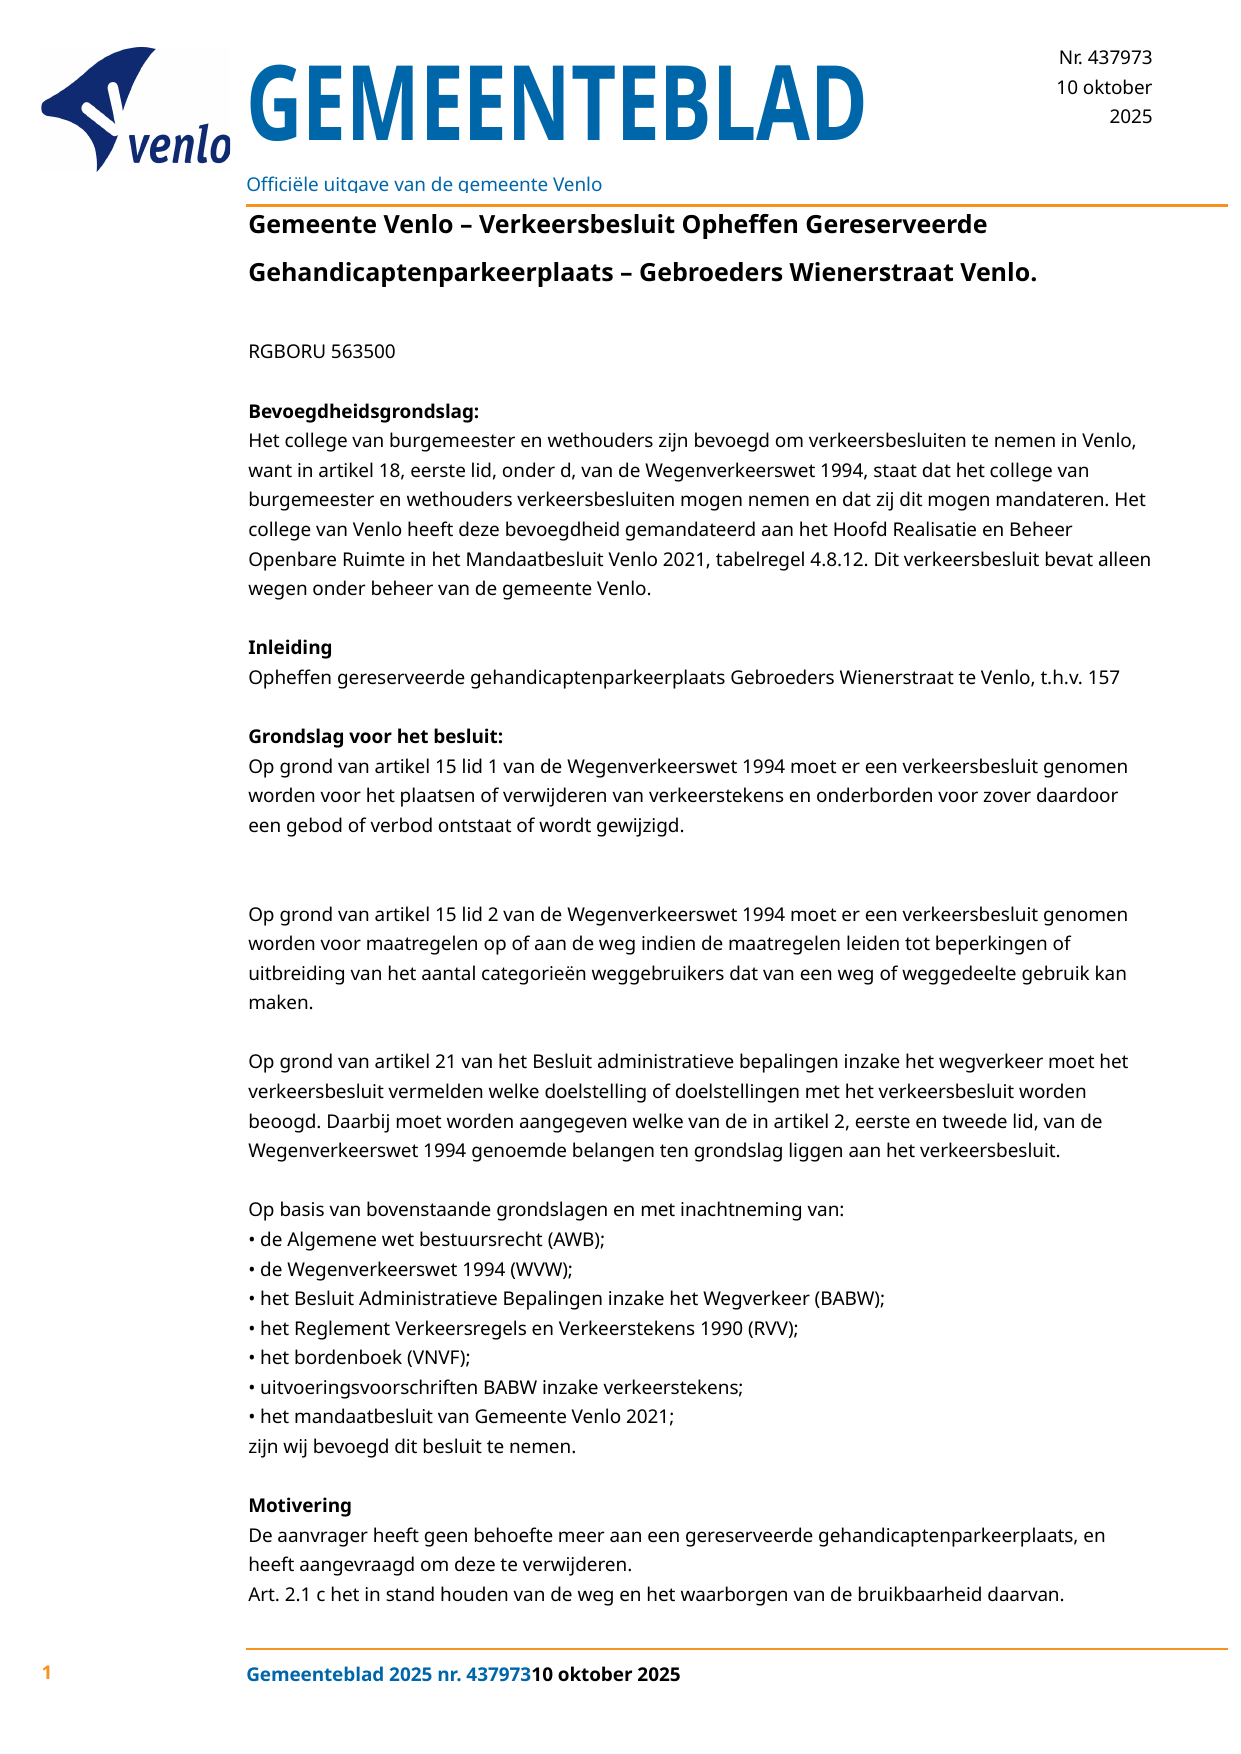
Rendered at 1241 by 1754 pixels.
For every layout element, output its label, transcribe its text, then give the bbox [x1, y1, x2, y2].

text Het college van burgemeester en wethouders zijn bevoegd om verkeersbesluiten te nemen in Venlo, want in artikel 18, eerste lid, onder d, van de Wegenverkeerswet 1994, staat dat het college van burgemeester en wethouders verkeersbesluiten mogen nemen en dat zij dit mogen mandateren. Het college van Venlo heeft deze bevoegdheid gemandateerd aan het Hoofd Realisatie en Beheer Openbare Ruimte in het Mandaatbesluit Venlo 2021, tabelregel 4.8.12. Dit verkeersbesluit bevat alleen wegen onder beheer van de gemeente Venlo. [248, 427, 1152, 601]
text De aanvrager heeft geen behoefte meer aan een gereserveerde gehandicaptenparkeerplaats, en heeft aangevraagd om deze te verwijderen. [248, 1522, 1152, 1577]
text Grondslag voor het besluit: [248, 723, 1152, 749]
text Bevoegdheidsgrondslag: [248, 398, 1152, 423]
text Op basis van bovenstaande grondslagen en met inachtneming van: [248, 1197, 1152, 1222]
text Gemeente Venlo – Verkeersbesluit Opheffen Gereserveerde Gehandicaptenparkeerplaats – Gebroeders Wienerstraat Venlo. [248, 207, 1152, 288]
text RGBORU 563500 [248, 339, 1152, 364]
text • het mandaatbesluit van Gemeente Venlo 2021; [248, 1404, 1152, 1429]
text Art. 2.1 c het in stand houden van de weg en het waarborgen van de bruikbaarheid daarvan. [248, 1581, 1152, 1607]
text • het bordenboek (VNVF); [248, 1344, 1152, 1370]
text • het Reglement Verkeersregels en Verkeerstekens 1990 (RVV); [248, 1315, 1152, 1341]
text Inleiding [248, 634, 1152, 660]
text Op grond van artikel 21 van het Besluit administratieve bepalingen inzake het wegverkeer moet het verkeersbesluit vermelden welke doelstelling of doelstellingen met het verkeersbesluit worden beoogd. Daarbij moet worden aangegeven welke van de in artikel 2, eerste en tweede lid, van de Wegenverkeerswet 1994 genoemde belangen ten grondslag liggen aan het verkeersbesluit. [248, 1049, 1152, 1163]
picture [41, 47, 231, 172]
text • het Besluit Administratieve Bepalingen inzake het Wegverkeer (BABW); [248, 1285, 1152, 1311]
text • de Algemene wet bestuursrecht (AWB); [248, 1226, 1152, 1252]
text Motivering [248, 1492, 1152, 1518]
text Op grond van artikel 15 lid 2 van de Wegenverkeerswet 1994 moet er een verkeersbesluit genomen worden voor maatregelen op of aan de weg indien de maatregelen leiden tot beperkingen of uitbreiding van het aantal categorieën weggebruikers dat van een weg of weggedeelte gebruik kan maken. [248, 901, 1152, 1015]
text Op grond van artikel 15 lid 1 van de Wegenverkeerswet 1994 moet er een verkeersbesluit genomen worden voor het plaatsen of verwijderen van verkeerstekens en onderborden voor zover daardoor een gebod of verbod ontstaat of wordt gewijzigd. [248, 753, 1152, 838]
text • de Wegenverkeerswet 1994 (WVW); [248, 1256, 1152, 1281]
text • uitvoeringsvoorschriften BABW inzake verkeerstekens; [248, 1374, 1152, 1400]
text zijn wij bevoegd dit besluit te nemen. [248, 1433, 1152, 1459]
text Opheffen gereserveerde gehandicaptenparkeerplaats Gebroeders Wienerstraat te Venlo, t.h.v. 157 [248, 664, 1152, 690]
